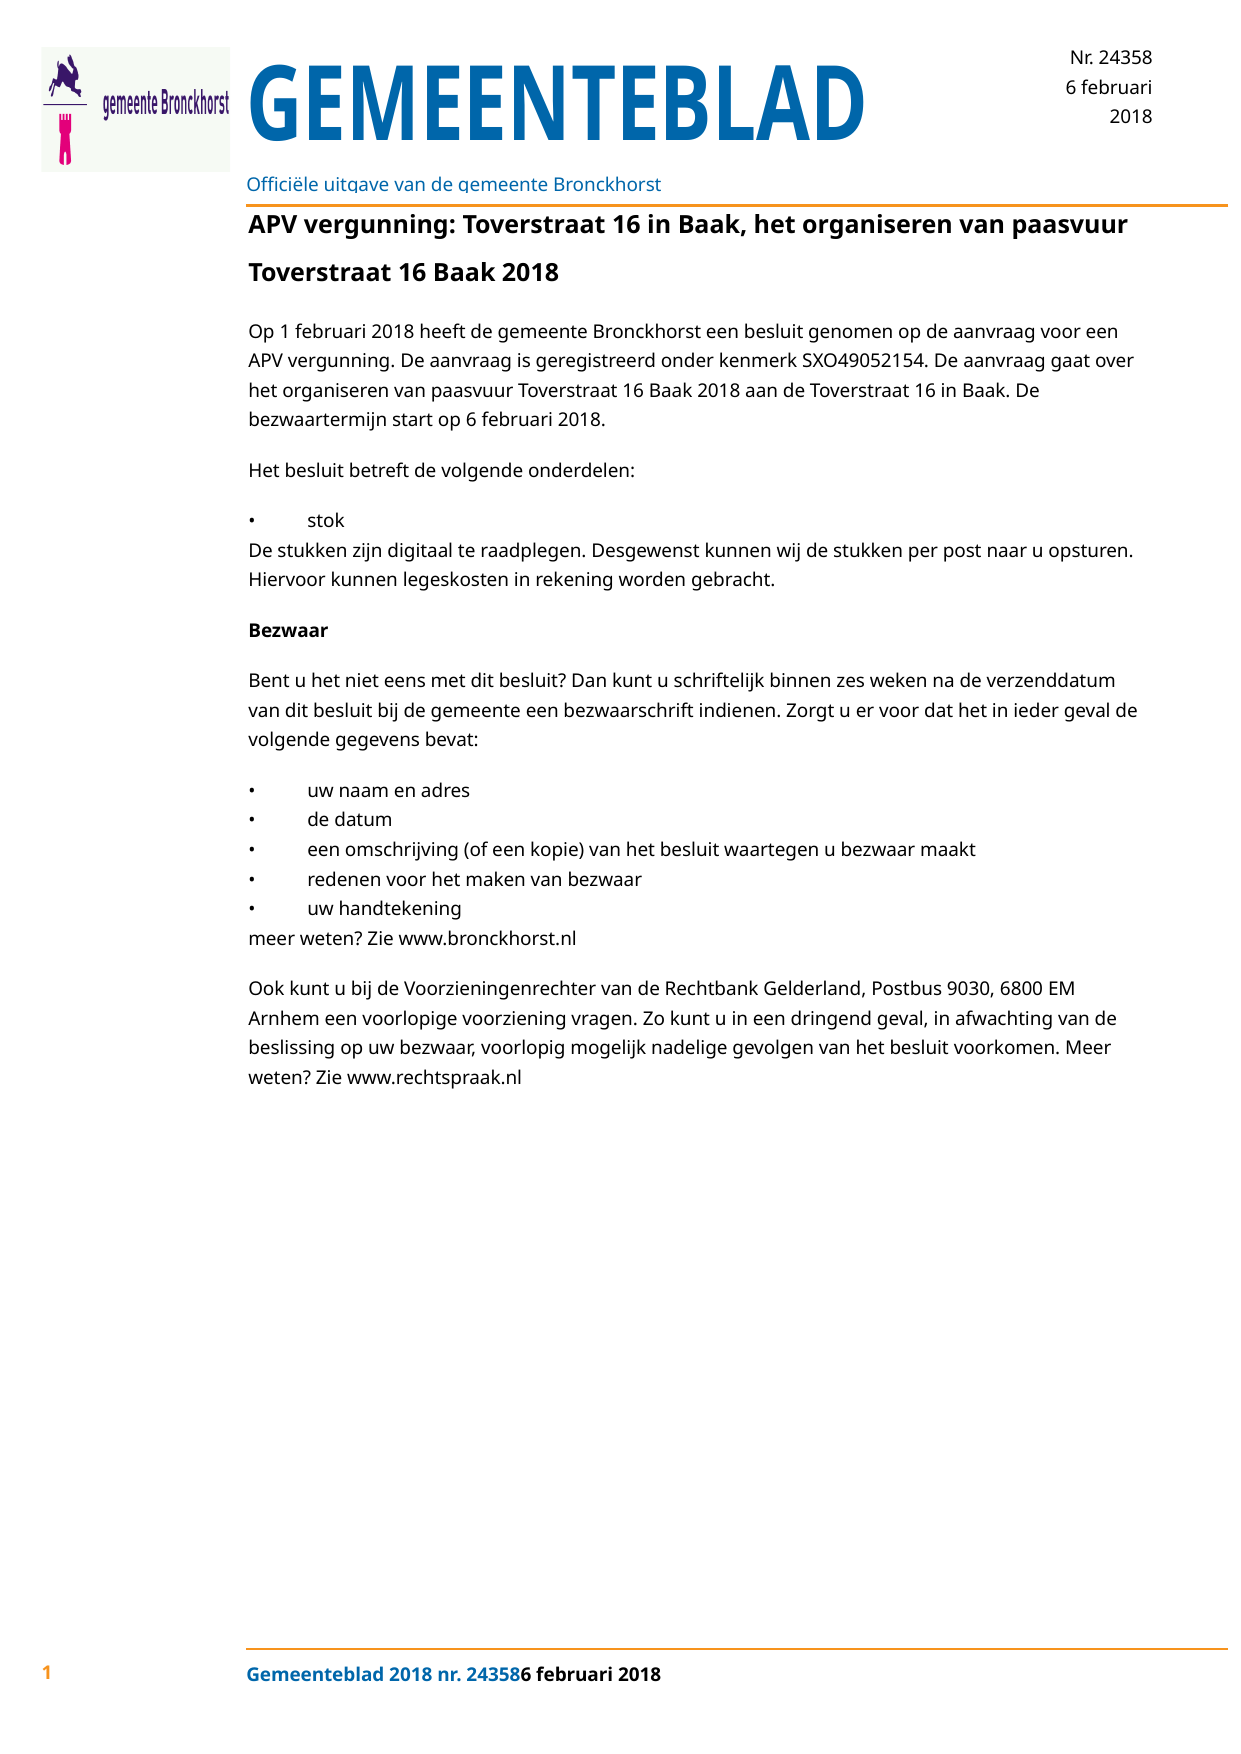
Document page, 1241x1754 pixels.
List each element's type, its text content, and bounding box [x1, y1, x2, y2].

text Op 1 februari 2018 heeft de gemeente Bronckhorst een besluit genomen op de aanvraag voor een APV vergunning. De aanvraag is geregistreerd onder kenmerk SXO49052154. De aanvraag gaat over het organiseren van paasvuur Toverstraat 16 Baak 2018 aan de Toverstraat 16 in Baak. De bezwaartermijn start op 6 februari 2018. [248, 318, 1152, 432]
text De stukken zijn digitaal te raadplegen. Desgewenst kunnen wij de stukken per post naar u opsturen. Hiervoor kunnen legeskosten in rekening worden gebracht. [248, 537, 1152, 592]
text Ook kunt u bij de Voorzieningenrechter van de Rechtbank Gelderland, Postbus 9030, 6800 EM Arnhem een voorlopige voorziening vragen. Zo kunt u in een dringend geval, in afwachting van de beslissing op uw bezwaar, voorlopig mogelijk nadelige gevolgen van het besluit voorkomen. Meer weten? Zie www.rechtspraak.nl [248, 975, 1152, 1090]
list redenen voor het maken van bezwaar [248, 866, 1152, 892]
text Bezwaar [248, 617, 1152, 643]
list de datum [248, 807, 1152, 832]
text meer weten? Zie www.bronckhorst.nl [248, 925, 1152, 951]
picture [41, 47, 231, 172]
text APV vergunning: Toverstraat 16 in Baak, het organiseren van paasvuur Toverstraat 16 Baak 2018 [248, 207, 1152, 288]
list een omschrijving (of een kopie) van het besluit waartegen u bezwaar maakt [248, 836, 1152, 862]
list uw naam en adres [248, 777, 1152, 803]
text Het besluit betreft de volgende onderdelen: [248, 457, 1152, 483]
list stok [248, 507, 1152, 533]
text Bent u het niet eens met dit besluit? Dan kunt u schriftelijk binnen zes weken na de verzenddatum van dit besluit bij de gemeente een bezwaarschrift indienen. Zorgt u er voor dat het in ieder geval de volgende gegevens bevat: [248, 667, 1152, 752]
list uw handtekening [248, 895, 1152, 921]
